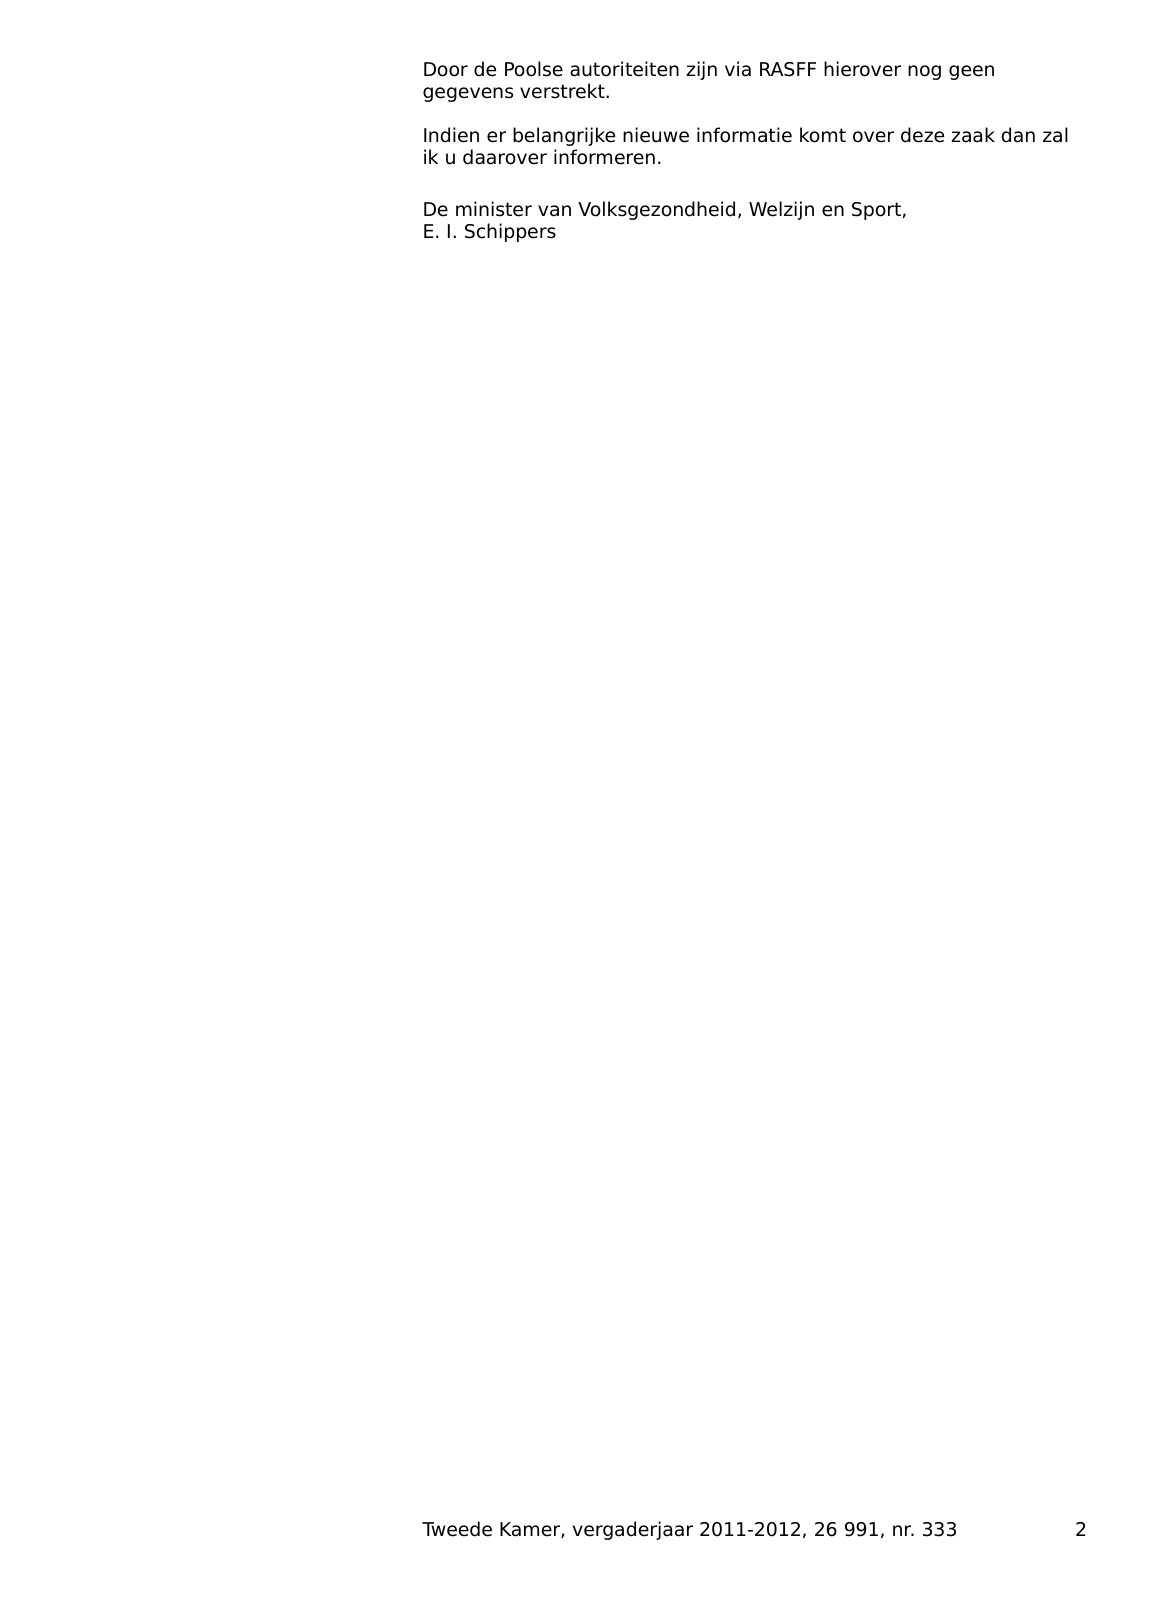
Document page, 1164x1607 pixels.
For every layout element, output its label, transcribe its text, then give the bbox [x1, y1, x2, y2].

text De minister van Volksgezondheid, Welzijn en Sport, E. I. Schippers [422, 199, 1087, 243]
text Door de Poolse autoriteiten zijn via RASFF hierover nog geen gegevens verstrekt. [422, 59, 1087, 103]
text Indien er belangrijke nieuwe informatie komt over deze zaak dan zal ik u daarover informeren. [422, 125, 1087, 169]
